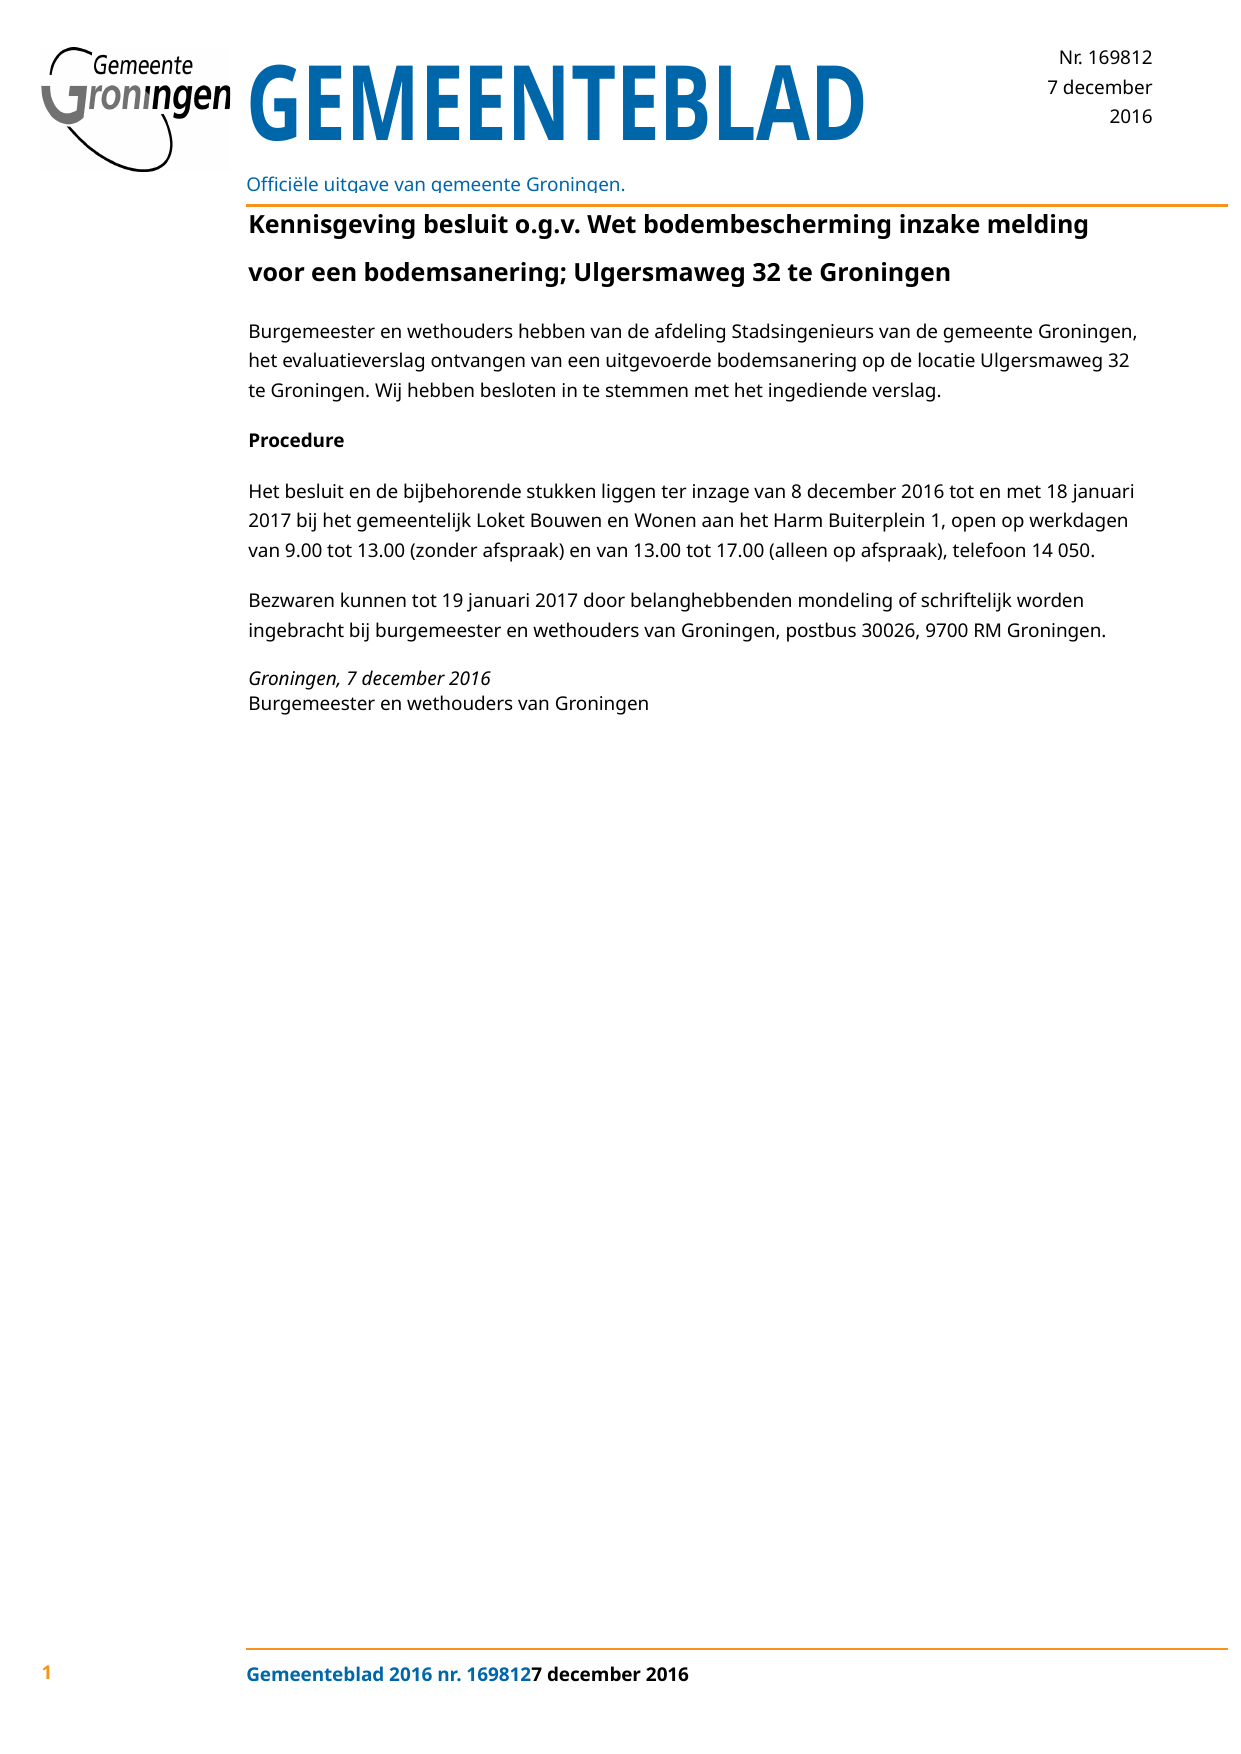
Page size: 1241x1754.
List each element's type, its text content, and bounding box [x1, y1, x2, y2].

picture [41, 47, 231, 172]
text Groningen, 7 december 2016 [248, 665, 1152, 691]
text Procedure [248, 427, 1152, 453]
text Het besluit en de bijbehorende stukken liggen ter inzage van 8 december 2016 tot en met 18 januari 2017 bij het gemeentelijk Loket Bouwen en Wonen aan het Harm Buiterplein 1, open op werkdagen van 9.00 tot 13.00 (zonder afspraak) en van 13.00 tot 17.00 (alleen op afspraak), telefoon 14 050. [248, 478, 1152, 563]
text Kennisgeving besluit o.g.v. Wet bodembescherming inzake melding voor een bodemsanering; Ulgersmaweg 32 te Groningen [248, 207, 1152, 288]
text Burgemeester en wethouders van Groningen [248, 691, 1152, 716]
text Bezwaren kunnen tot 19 januari 2017 door belanghebbenden mondeling of schriftelijk worden ingebracht bij burgemeester en wethouders van Groningen, postbus 30026, 9700 RM Groningen. [248, 587, 1152, 643]
text Burgemeester en wethouders hebben van de afdeling Stadsingenieurs van de gemeente Groningen, het evaluatieverslag ontvangen van een uitgevoerde bodemsanering op de locatie Ulgersmaweg 32 te Groningen. Wij hebben besloten in te stemmen met het ingediende verslag. [248, 318, 1152, 403]
